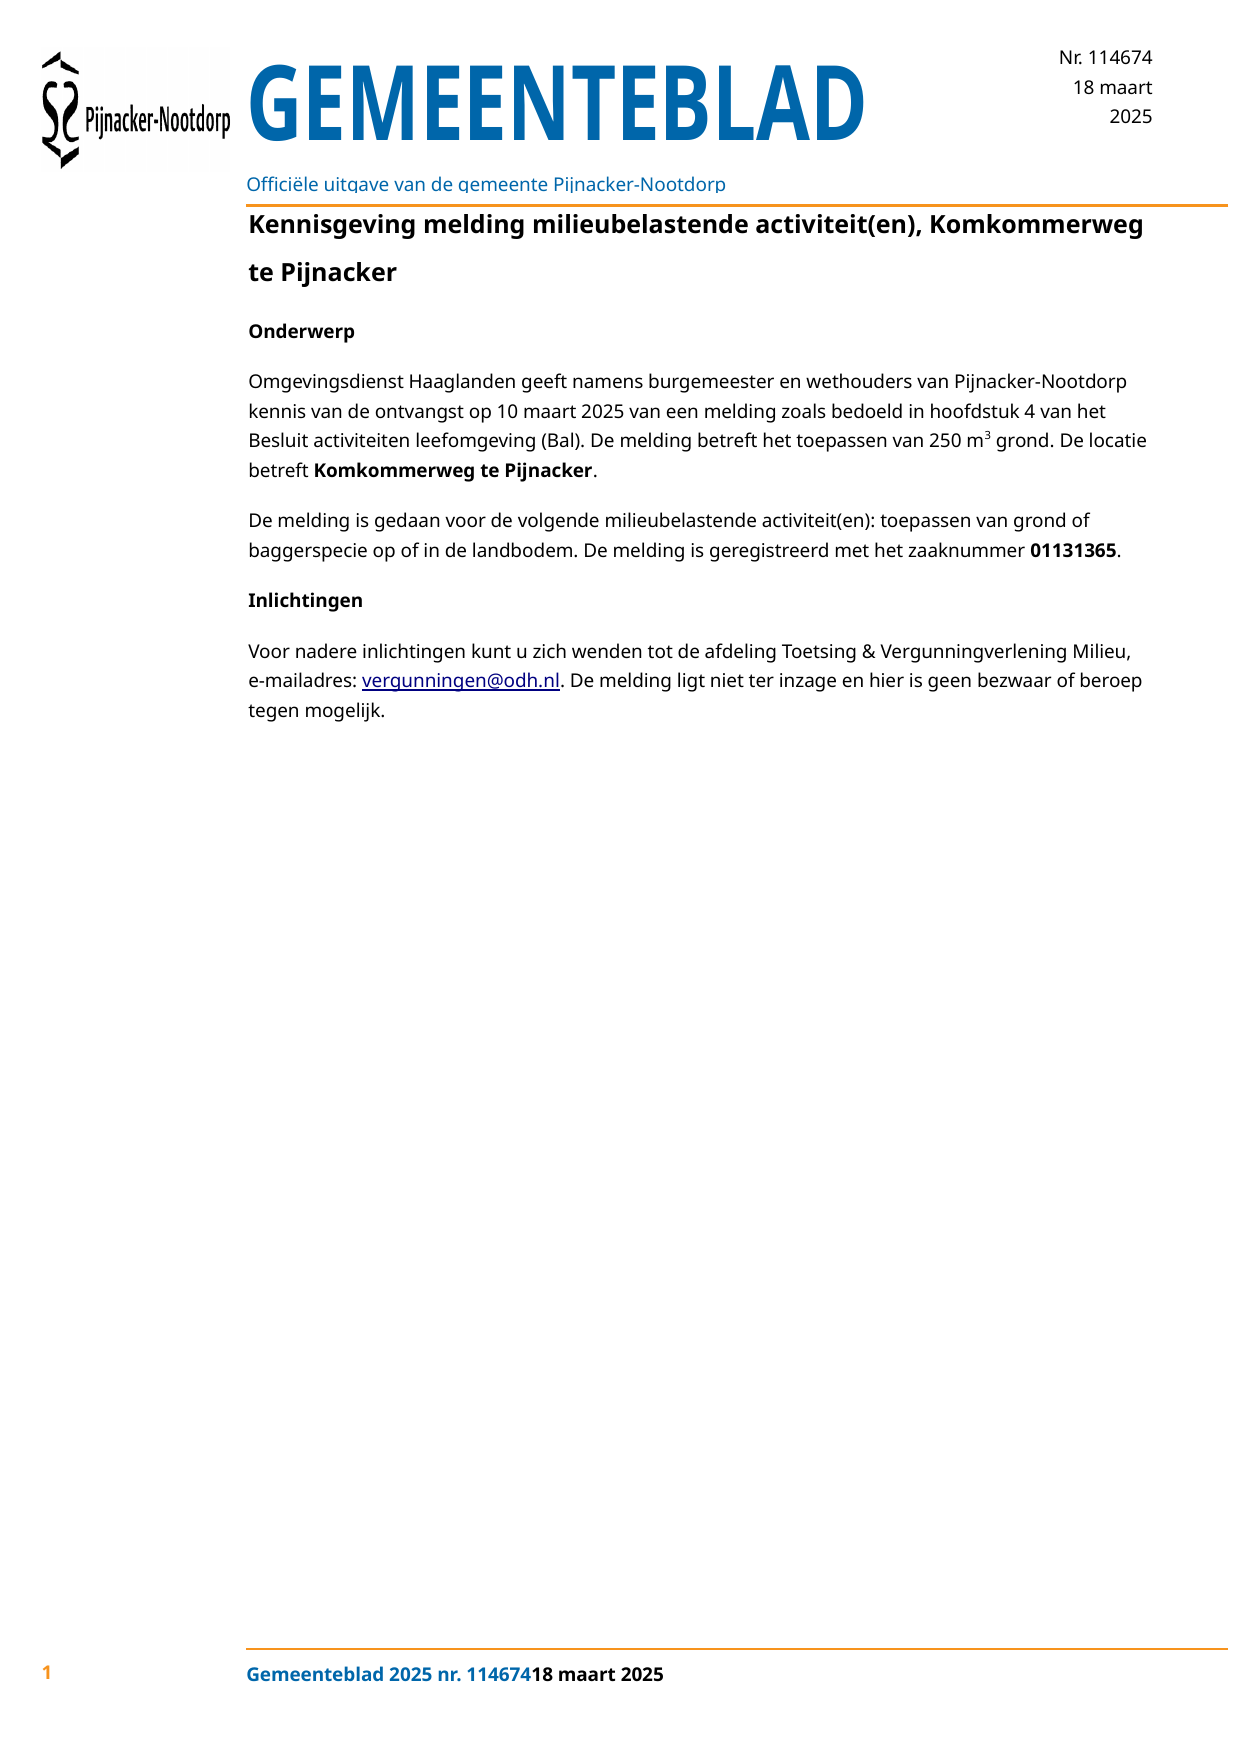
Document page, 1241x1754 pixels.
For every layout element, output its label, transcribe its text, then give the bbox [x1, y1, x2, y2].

text Omgevingsdienst Haaglanden geeft namens burgemeester en wethouders van Pijnacker-Nootdorp kennis van de ontvangst op 10 maart 2025 van een melding zoals bedoeld in hoofdstuk 4 van het Besluit activiteiten leefomgeving (Bal). De melding betreft het toepassen van 250 m3 grond. De locatie betreft Komkommerweg te Pijnacker. [248, 368, 1152, 483]
text Voor nadere inlichtingen kunt u zich wenden tot de afdeling Toetsing & Vergunningverlening Milieu, e-mailadres: vergunningen@odh.nl. De melding ligt niet ter inzage en hier is geen bezwaar of beroep tegen mogelijk. [248, 638, 1152, 723]
text Onderwerp [248, 318, 1152, 344]
text Kennisgeving melding milieubelastende activiteit(en), Komkommerweg te Pijnacker [248, 207, 1152, 288]
picture [41, 47, 231, 172]
text De melding is gedaan voor de volgende milieubelastende activiteit(en): toepassen van grond of baggerspecie op of in de landbodem. De melding is geregistreerd met het zaaknummer 01131365. [248, 507, 1152, 563]
text Inlichtingen [248, 587, 1152, 613]
